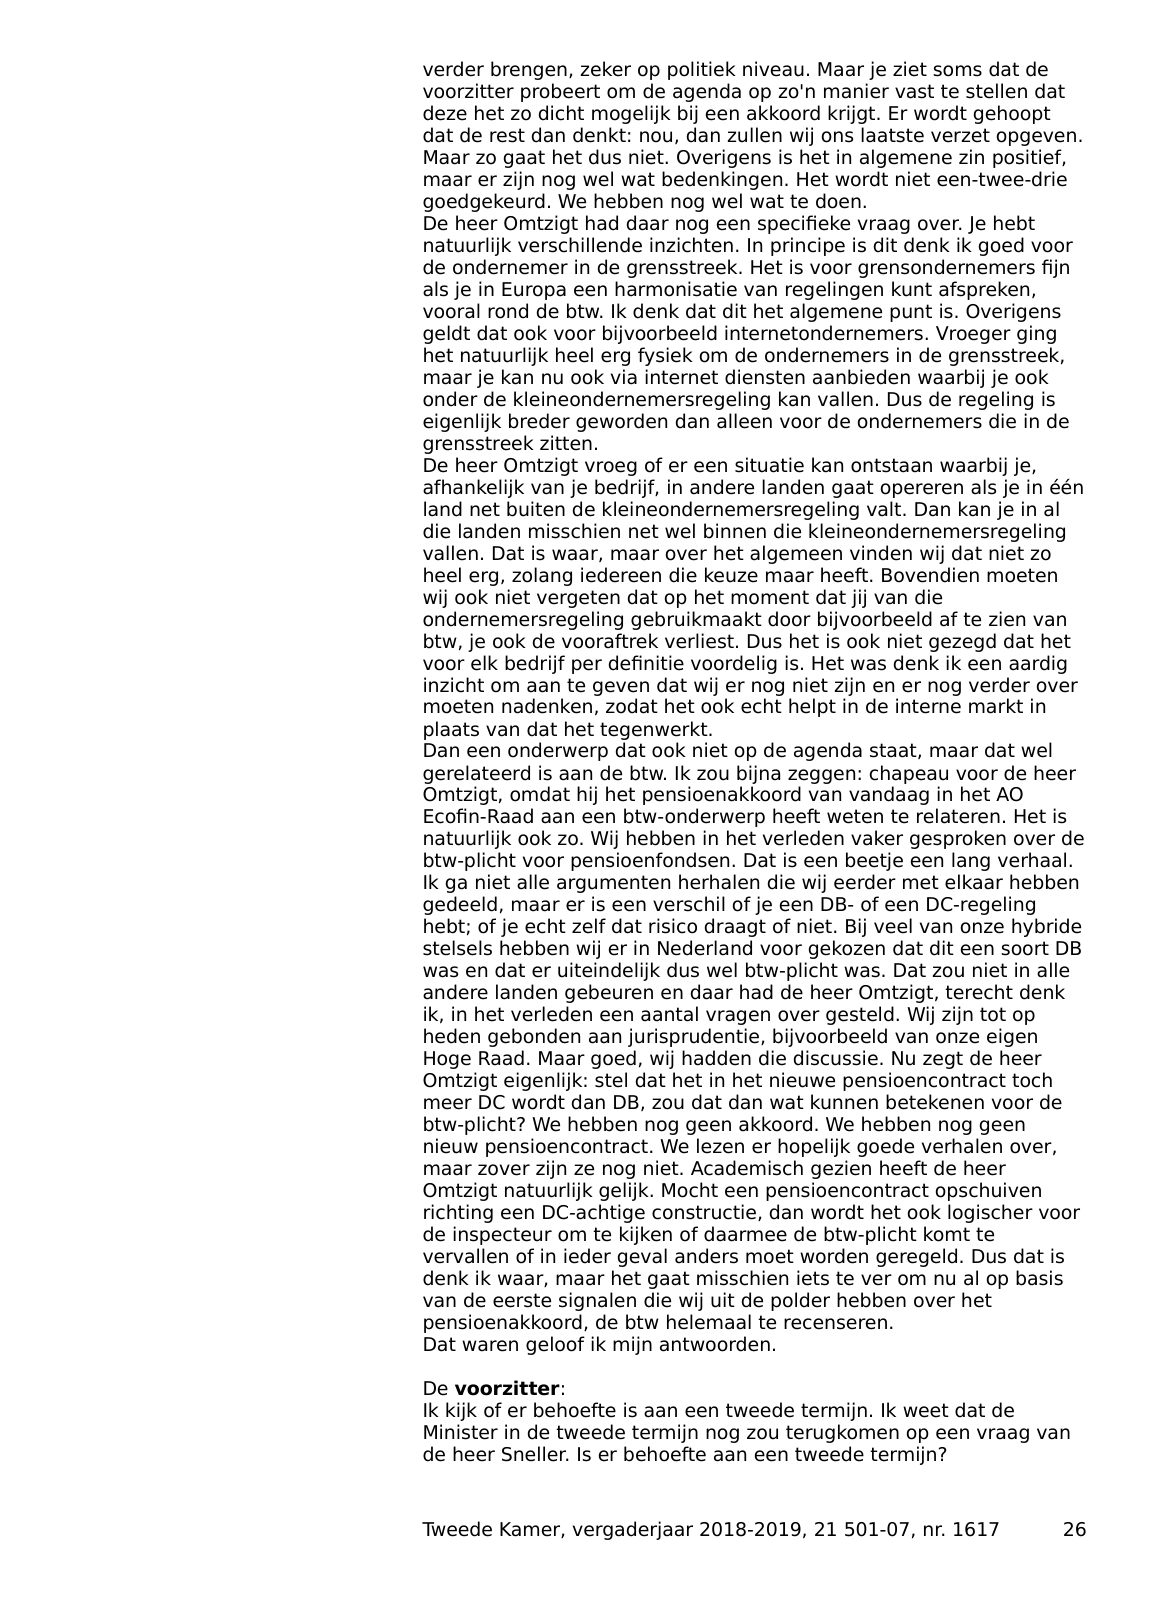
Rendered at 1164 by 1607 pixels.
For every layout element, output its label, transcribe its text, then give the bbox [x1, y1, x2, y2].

text Dat waren geloof ik mijn antwoorden. [422, 1334, 1087, 1356]
text De heer Omtzigt had daar nog een specifieke vraag over. Je hebt natuurlijk verschillende inzichten. In principe is dit denk ik goed voor de ondernemer in de grensstreek. Het is voor grensondernemers fijn als je in Europa een harmonisatie van regelingen kunt afspreken, vooral rond de btw. Ik denk dat dit het algemene punt is. Overigens geldt dat ook voor bijvoorbeeld internetondernemers. Vroeger ging het natuurlijk heel erg fysiek om de ondernemers in de grensstreek, maar je kan nu ook via internet diensten aanbieden waarbij je ook onder de kleineondernemersregeling kan vallen. Dus de regeling is eigenlijk breder geworden dan alleen voor de ondernemers die in de grensstreek zitten. [422, 213, 1087, 455]
text Dan een onderwerp dat ook niet op de agenda staat, maar dat wel gerelateerd is aan de btw. Ik zou bijna zeggen: chapeau voor de heer Omtzigt, omdat hij het pensioenakkoord van vandaag in het AO Ecofin-Raad aan een btw-onderwerp heeft weten te relateren. Het is natuurlijk ook zo. Wij hebben in het verleden vaker gesproken over de btw-plicht voor pensioenfondsen. Dat is een beetje een lang verhaal. Ik ga niet alle argumenten herhalen die wij eerder met elkaar hebben gedeeld, maar er is een verschil of je een DB- of een DC-regeling hebt; of je echt zelf dat risico draagt of niet. Bij veel van onze hybride stelsels hebben wij er in Nederland voor gekozen dat dit een soort DB was en dat er uiteindelijk dus wel btw-plicht was. Dat zou niet in alle andere landen gebeuren en daar had de heer Omtzigt, terecht denk ik, in het verleden een aantal vragen over gesteld. Wij zijn tot op heden gebonden aan jurisprudentie, bijvoorbeeld van onze eigen Hoge Raad. Maar goed, wij hadden die discussie. Nu zegt de heer Omtzigt eigenlijk: stel dat het in het nieuwe pensioencontract toch meer DC wordt dan DB, zou dat dan wat kunnen betekenen voor de btw-plicht? We hebben nog geen akkoord. We hebben nog geen nieuw pensioencontract. We lezen er hopelijk goede verhalen over, maar zover zijn ze nog niet. Academisch gezien heeft de heer Omtzigt natuurlijk gelijk. Mocht een pensioencontract opschuiven richting een DC-achtige constructie, dan wordt het ook logischer voor de inspecteur om te kijken of daarmee de btw-plicht komt te vervallen of in ieder geval anders moet worden geregeld. Dus dat is denk ik waar, maar het gaat misschien iets te ver om nu al op basis van de eerste signalen die wij uit de polder hebben over het pensioenakkoord, de btw helemaal te recenseren. [422, 740, 1087, 1334]
text De voorzitter: [422, 1378, 1087, 1400]
text Ik kijk of er behoefte is aan een tweede termijn. Ik weet dat de Minister in de tweede termijn nog zou terugkomen op een vraag van de heer Sneller. Is er behoefte aan een tweede termijn? [422, 1400, 1087, 1466]
text De heer Omtzigt vroeg of er een situatie kan ontstaan waarbij je, afhankelijk van je bedrijf, in andere landen gaat opereren als je in één land net buiten de kleineondernemersregeling valt. Dan kan je in al die landen misschien net wel binnen die kleineondernemersregeling vallen. Dat is waar, maar over het algemeen vinden wij dat niet zo heel erg, zolang iedereen die keuze maar heeft. Bovendien moeten wij ook niet vergeten dat op het moment dat jij van die ondernemersregeling gebruikmaakt door bijvoorbeeld af te zien van btw, je ook de vooraftrek verliest. Dus het is ook niet gezegd dat het voor elk bedrijf per definitie voordelig is. Het was denk ik een aardig inzicht om aan te geven dat wij er nog niet zijn en er nog verder over moeten nadenken, zodat het ook echt helpt in de interne markt in plaats van dat het tegenwerkt. [422, 455, 1087, 740]
text verder brengen, zeker op politiek niveau. Maar je ziet soms dat de voorzitter probeert om de agenda op zo'n manier vast te stellen dat deze het zo dicht mogelijk bij een akkoord krijgt. Er wordt gehoopt dat de rest dan denkt: nou, dan zullen wij ons laatste verzet opgeven. Maar zo gaat het dus niet. Overigens is het in algemene zin positief, maar er zijn nog wel wat bedenkingen. Het wordt niet een-twee-drie goedgekeurd. We hebben nog wel wat te doen. [422, 59, 1087, 213]
